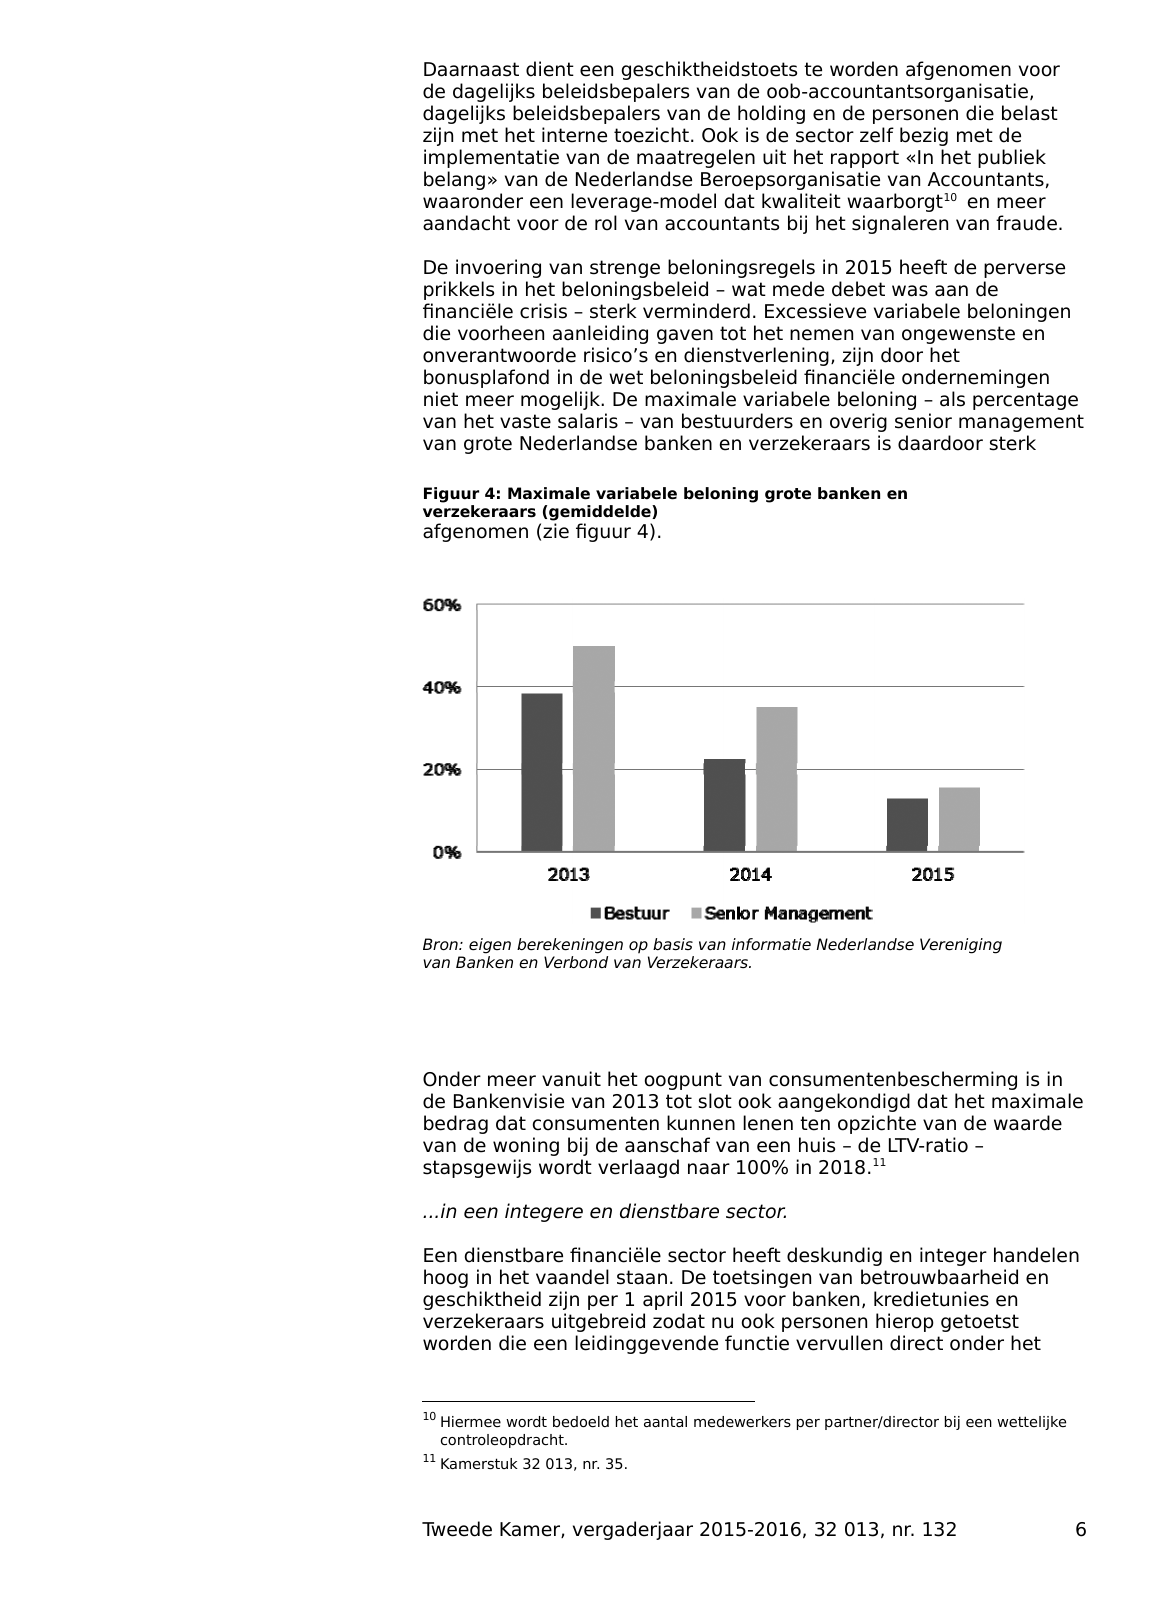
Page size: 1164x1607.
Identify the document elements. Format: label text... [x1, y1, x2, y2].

text Bron: eigen berekeningen op basis van informatie Nederlandse Vereniging van Banken en Verbond van Verzekeraars. [422, 936, 1025, 972]
subtitle ...in een integere en dienstbare sector. [422, 1201, 1087, 1223]
text Figuur 4: Maximale variabele beloning grote banken en verzekeraars (gemiddelde) [422, 485, 1025, 521]
text Onder meer vanuit het oogpunt van consumentenbescherming is in de Bankenvisie van 2013 tot slot ook aangekondigd dat het maximale bedrag dat consumenten kunnen lenen ten opzichte van de waarde van de woning bij de aanschaf van een huis – de LTV-ratio – stapsgewijs wordt verlaagd naar 100% in 2018. [422, 1069, 1087, 1179]
text De invoering van strenge beloningsregels in 2015 heeft de perverse prikkels in het beloningsbeleid – wat mede debet was aan de financiële crisis – sterk verminderd. Excessieve variabele beloningen die voorheen aanleiding gaven tot het nemen van ongewenste en onverantwoorde risico’s en dienstverlening, zijn door het bonusplafond in de wet beloningsbeleid financiële ondernemingen niet meer mogelijk. De maximale variabele beloning – als percentage van het vaste salaris – van bestuurders en overig senior management van grote Nederlandse banken en verzekeraars is daardoor sterk afgenomen (zie figuur 4). [422, 257, 1087, 543]
text Een dienstbare financiële sector heeft deskundig en integer handelen hoog in het vaandel staan. De toetsingen van betrouwbaarheid en geschiktheid zijn per 1 april 2015 voor banken, kredietunies en verzekeraars uitgebreid zodat nu ook personen hierop getoetst worden die een leidinggevende functie vervullen direct onder het [422, 1245, 1087, 1355]
text Hiermee wordt bedoeld het aantal medewerkers per partner/director bij een wettelijke controleopdracht. [422, 1410, 1087, 1449]
text Daarnaast dient een geschiktheidstoets te worden afgenomen voor de dagelijks beleidsbepalers van de oob-accountantsorganisatie, dagelijks beleidsbepalers van de holding en de personen die belast zijn met het interne toezicht. Ook is de sector zelf bezig met de implementatie van de maatregelen uit het rapport «In het publiek belang» van de Nederlandse Beroepsorganisatie van Accountants, waaronder een leverage-model dat kwaliteit waarborgt en meer aandacht voor de rol van accountants bij het signaleren van fraude. [422, 59, 1087, 235]
picture [422, 598, 1025, 924]
text Kamerstuk 32 013, nr. 35. [422, 1452, 1087, 1474]
